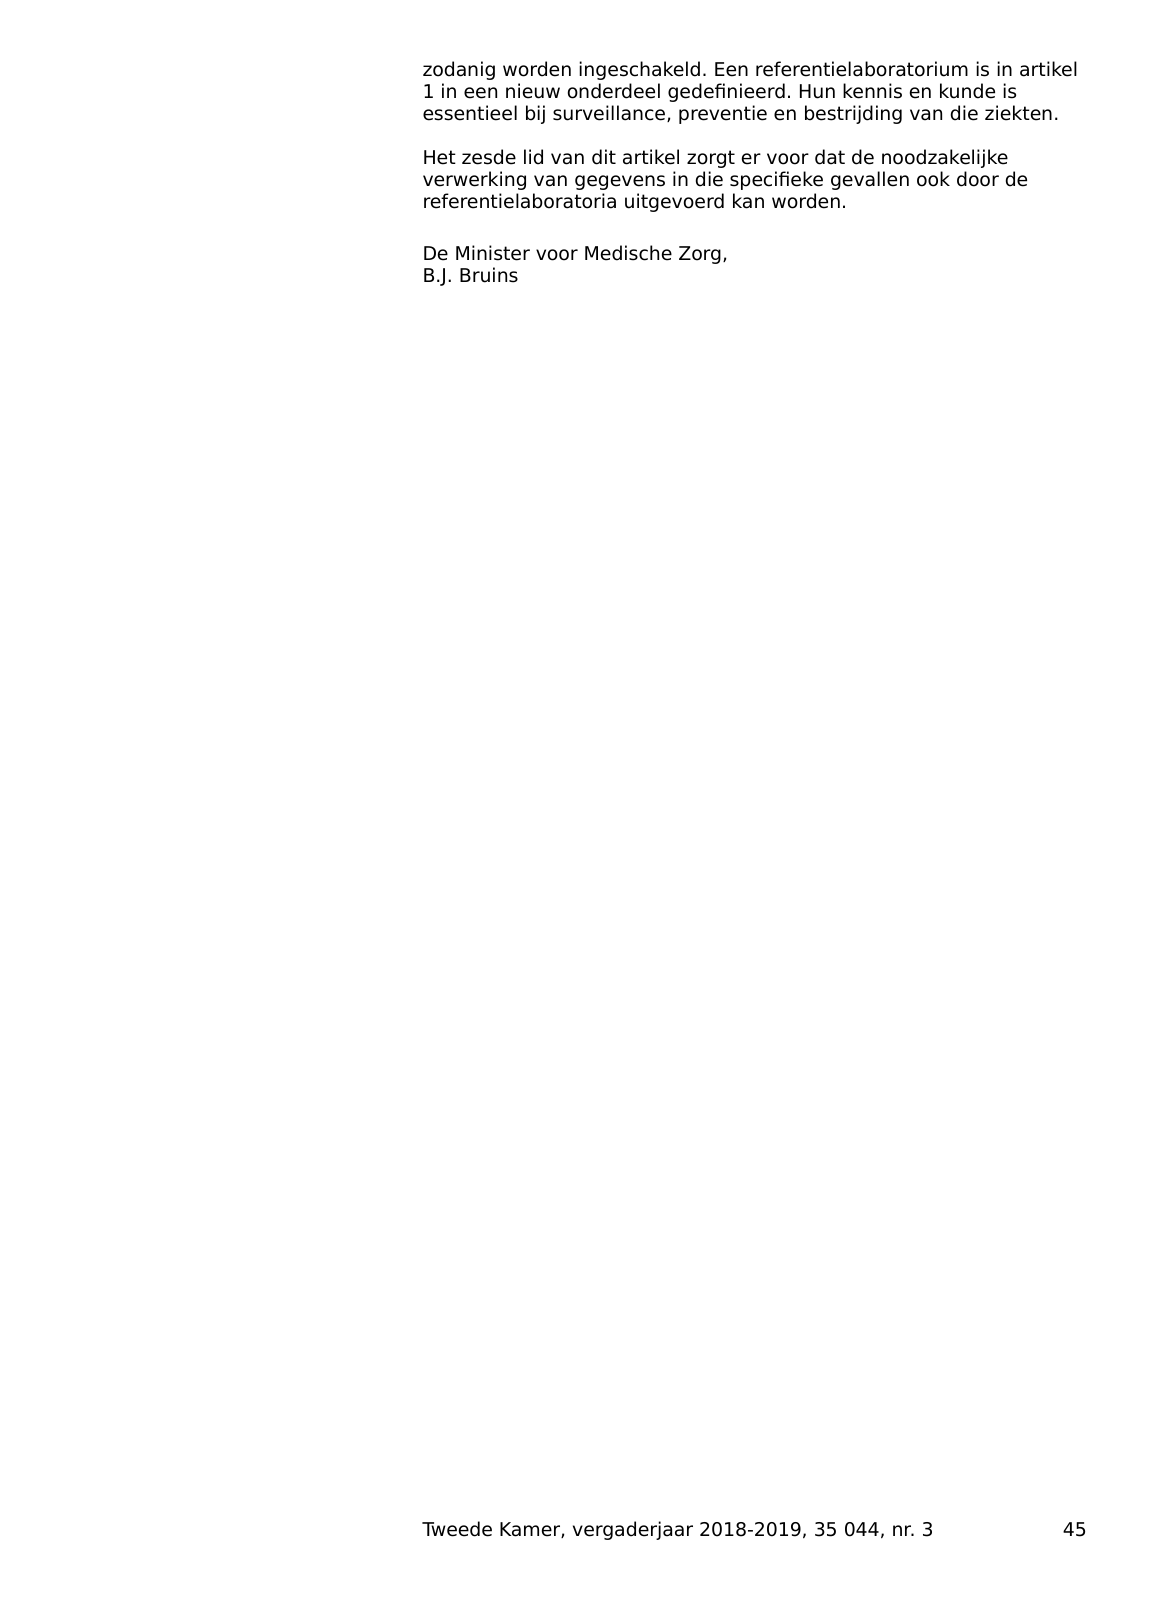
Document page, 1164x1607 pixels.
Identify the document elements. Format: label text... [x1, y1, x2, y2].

text zodanig worden ingeschakeld. Een referentielaboratorium is in artikel 1 in een nieuw onderdeel gedefinieerd. Hun kennis en kunde is essentieel bij surveillance, preventie en bestrijding van die ziekten. [422, 59, 1087, 125]
text Het zesde lid van dit artikel zorgt er voor dat de noodzakelijke verwerking van gegevens in die specifieke gevallen ook door de referentielaboratoria uitgevoerd kan worden. [422, 147, 1087, 213]
text De Minister voor Medische Zorg, B.J. Bruins [422, 243, 1087, 287]
